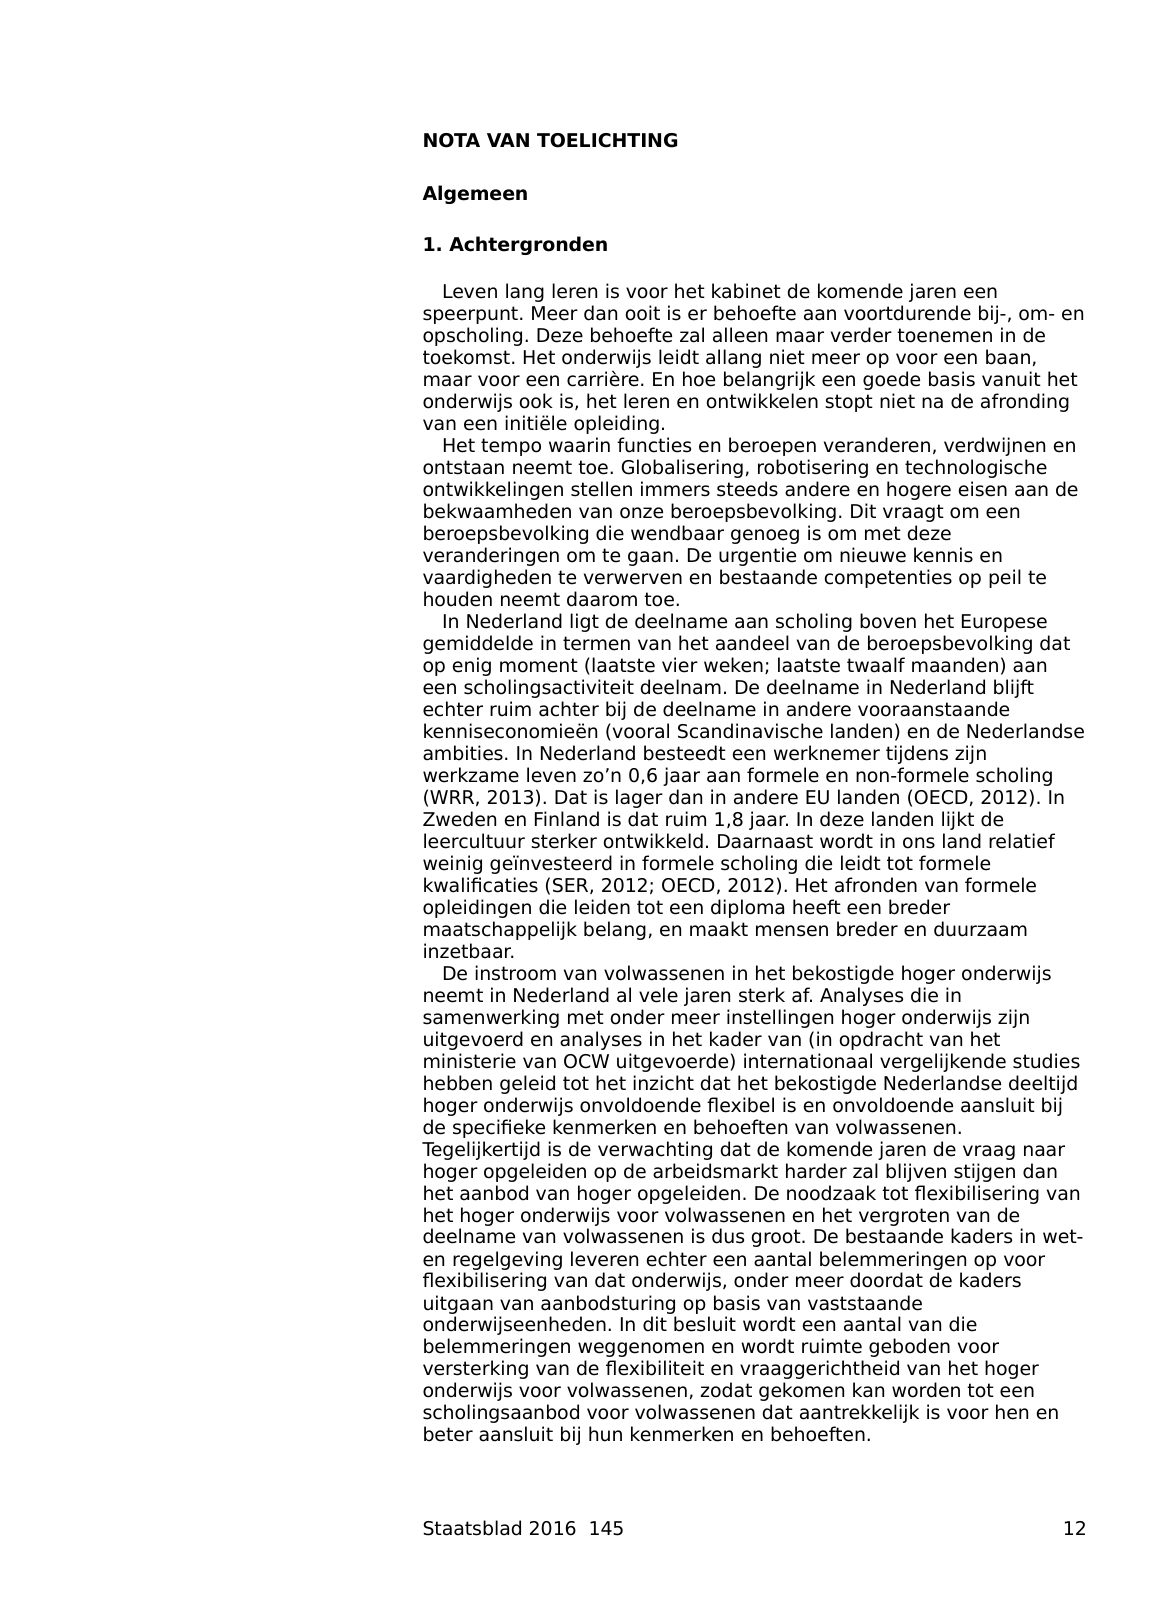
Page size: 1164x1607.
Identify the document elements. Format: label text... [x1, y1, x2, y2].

text De instroom van volwassenen in het bekostigde hoger onderwijs neemt in Nederland al vele jaren sterk af. Analyses die in samenwerking met onder meer instellingen hoger onderwijs zijn uitgevoerd en analyses in het kader van (in opdracht van het ministerie van OCW uitgevoerde) internationaal vergelijkende studies hebben geleid tot het inzicht dat het bekostigde Nederlandse deeltijd hoger onderwijs onvoldoende flexibel is en onvoldoende aansluit bij de specifieke kenmerken en behoeften van volwassenen. Tegelijkertijd is de verwachting dat de komende jaren de vraag naar hoger opgeleiden op de arbeidsmarkt harder zal blijven stijgen dan het aanbod van hoger opgeleiden. De noodzaak tot flexibilisering van het hoger onderwijs voor volwassenen en het vergroten van de deelname van volwassenen is dus groot. De bestaande kaders in wet- en regelgeving leveren echter een aantal belemmeringen op voor flexibilisering van dat onderwijs, onder meer doordat de kaders uitgaan van aanbodsturing op basis van vaststaande onderwijseenheden. In dit besluit wordt een aantal van die belemmeringen weggenomen en wordt ruimte geboden voor versterking van de flexibiliteit en vraaggerichtheid van het hoger onderwijs voor volwassenen, zodat gekomen kan worden tot een scholingsaanbod voor volwassenen dat aantrekkelijk is voor hen en beter aansluit bij hun kenmerken en behoeften. [422, 963, 1087, 1446]
subtitle 1. Achtergronden [422, 234, 1087, 256]
text Het tempo waarin functies en beroepen veranderen, verdwijnen en ontstaan neemt toe. Globalisering, robotisering en technologische ontwikkelingen stellen immers steeds andere en hogere eisen aan de bekwaamheden van onze beroepsbevolking. Dit vraagt om een beroepsbevolking die wendbaar genoeg is om met deze veranderingen om te gaan. De urgentie om nieuwe kennis en vaardigheden te verwerven en bestaande competenties op peil te houden neemt daarom toe. [422, 435, 1087, 611]
subtitle Algemeen [422, 182, 1087, 204]
text In Nederland ligt de deelname aan scholing boven het Europese gemiddelde in termen van het aandeel van de beroepsbevolking dat op enig moment (laatste vier weken; laatste twaalf maanden) aan een scholingsactiviteit deelnam. De deelname in Nederland blijft echter ruim achter bij de deelname in andere vooraanstaande kenniseconomieën (vooral Scandinavische landen) en de Nederlandse ambities. In Nederland besteedt een werknemer tijdens zijn werkzame leven zo’n 0,6 jaar aan formele en non-formele scholing (WRR, 2013). Dat is lager dan in andere EU landen (OECD, 2012). In Zweden en Finland is dat ruim 1,8 jaar. In deze landen lijkt de leercultuur sterker ontwikkeld. Daarnaast wordt in ons land relatief weinig geïnvesteerd in formele scholing die leidt tot formele kwalificaties (SER, 2012; OECD, 2012). Het afronden van formele opleidingen die leiden tot een diploma heeft een breder maatschappelijk belang, en maakt mensen breder en duurzaam inzetbaar. [422, 611, 1087, 963]
subtitle NOTA VAN TOELICHTING [422, 130, 1087, 152]
text Leven lang leren is voor het kabinet de komende jaren een speerpunt. Meer dan ooit is er behoefte aan voortdurende bij-, om- en opscholing. Deze behoefte zal alleen maar verder toenemen in de toekomst. Het onderwijs leidt allang niet meer op voor een baan, maar voor een carrière. En hoe belangrijk een goede basis vanuit het onderwijs ook is, het leren en ontwikkelen stopt niet na de afronding van een initiële opleiding. [422, 281, 1087, 435]
